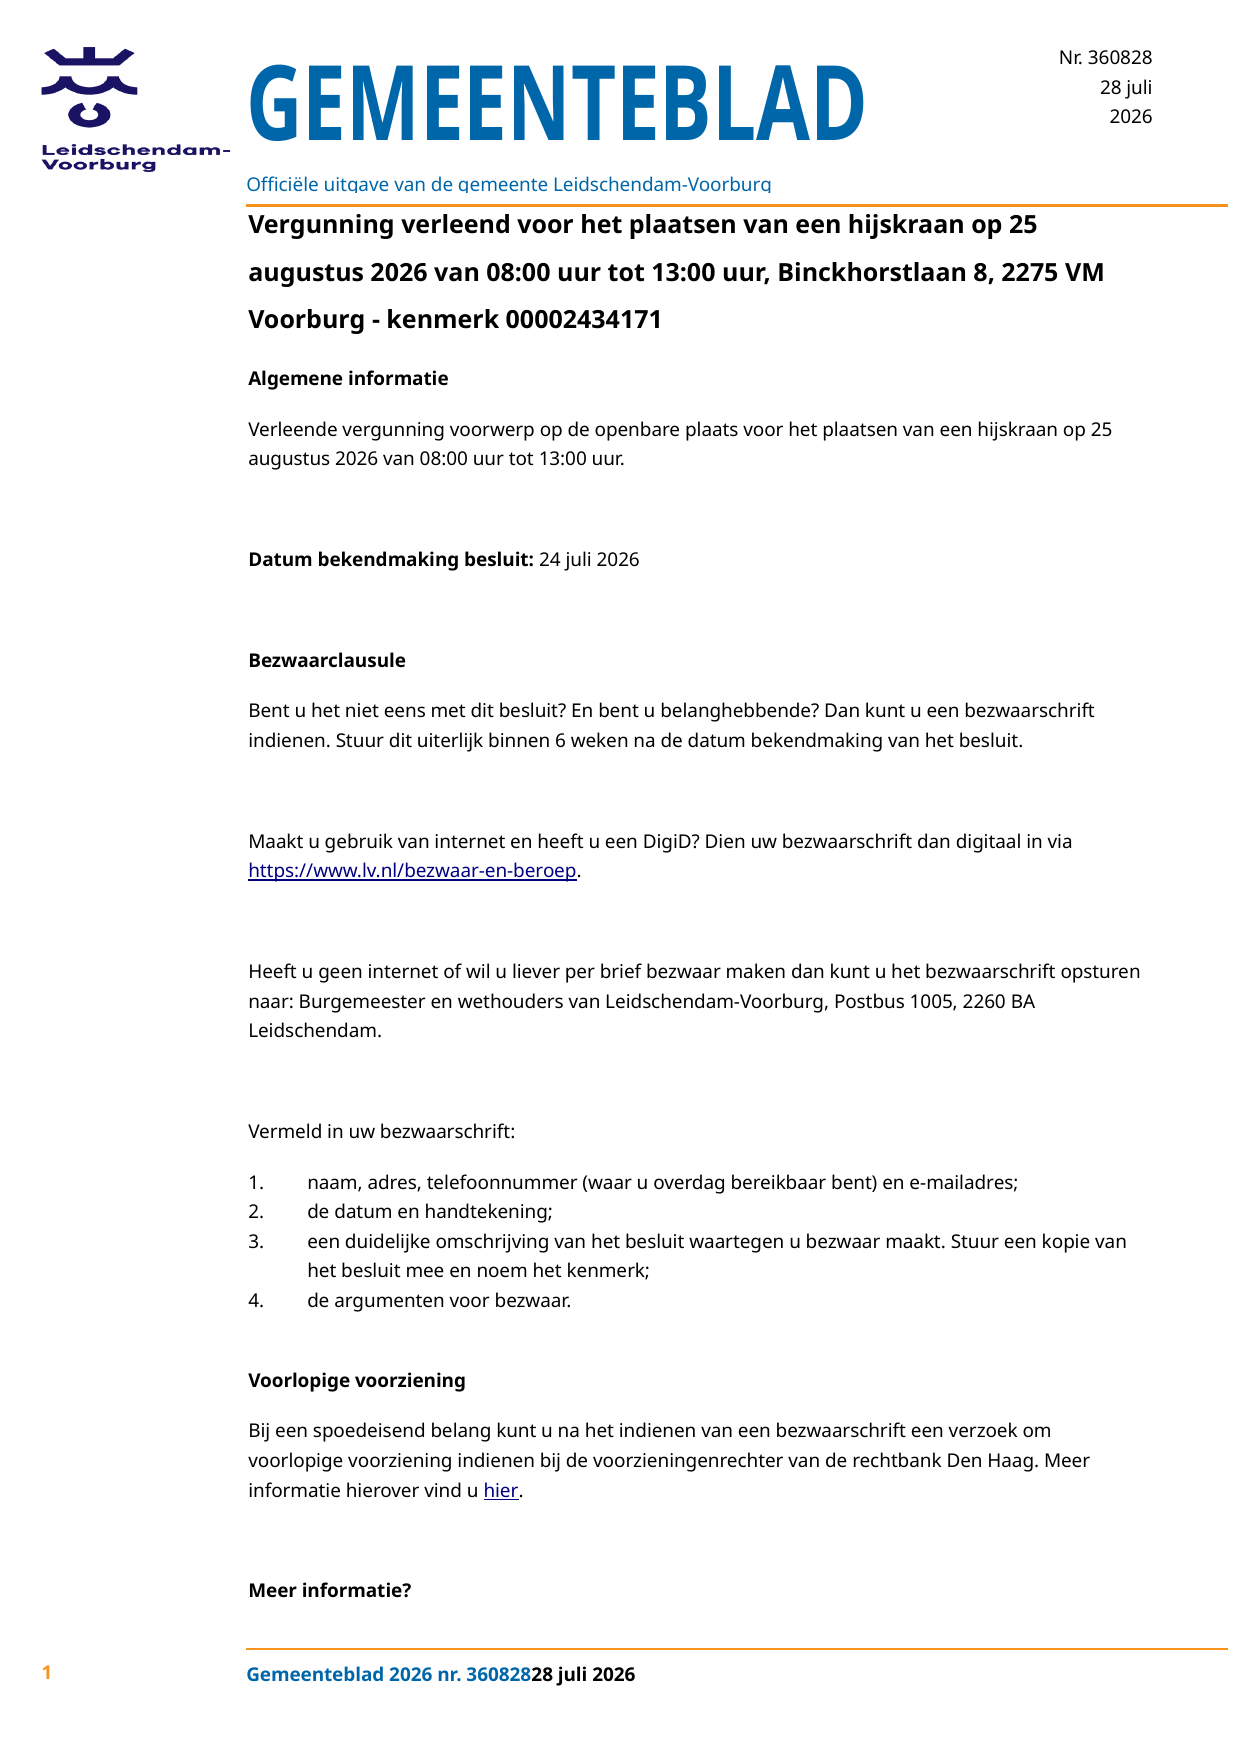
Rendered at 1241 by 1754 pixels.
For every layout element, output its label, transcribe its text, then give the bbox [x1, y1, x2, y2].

text Vermeld in uw bezwaarschrift: [248, 1118, 1152, 1144]
text Verleende vergunning voorwerp op de openbare plaats voor het plaatsen van een hijskraan op 25 augustus 2026 van 08:00 uur tot 13:00 uur. [248, 416, 1152, 471]
text Datum bekendmaking besluit: 24 juli 2026 [248, 546, 1152, 572]
list een duidelijke omschrijving van het besluit waartegen u bezwaar maakt. Stuur een kopie van het besluit mee en noem het kenmerk; [248, 1228, 1152, 1283]
text Voorlopige voorziening [248, 1367, 1152, 1393]
text Algemene informatie [248, 366, 1152, 391]
text Bent u het niet eens met dit besluit? En bent u belanghebbende? Dan kunt u een bezwaarschrift indienen. Stuur dit uiterlijk binnen 6 weken na de datum bekendmaking van het besluit. [248, 698, 1152, 753]
text Meer informatie? [248, 1578, 1152, 1603]
list de datum en handtekening; [248, 1198, 1152, 1224]
text Maakt u gebruik van internet en heeft u een DigiD? Dien uw bezwaarschrift dan digitaal in via https://www.lv.nl/bezwaar-en-beroep. [248, 828, 1152, 883]
text Bij een spoedeisend belang kunt u na het indienen van een bezwaarschrift een verzoek om voorlopige voorziening indienen bij de voorzieningenrechter van de rechtbank Den Haag. Meer informatie hierover vind u hier. [248, 1418, 1152, 1502]
text Heeft u geen internet of wil u liever per brief bezwaar maken dan kunt u het bezwaarschrift opsturen naar: Burgemeester en wethouders van Leidschendam-Voorburg, Postbus 1005, 2260 BA Leidschendam. [248, 958, 1152, 1043]
text Vergunning verleend voor het plaatsen van een hijskraan op 25 augustus 2026 van 08:00 uur tot 13:00 uur, Binckhorstlaan 8, 2275 VM Voorburg - kenmerk 00002434171 [248, 207, 1152, 336]
text Bezwaarclausule [248, 647, 1152, 673]
list naam, adres, telefoonnummer (waar u overdag bereikbaar bent) en e-mailadres; [248, 1169, 1152, 1194]
list de argumenten voor bezwaar. [248, 1287, 1152, 1313]
picture [41, 47, 231, 172]
